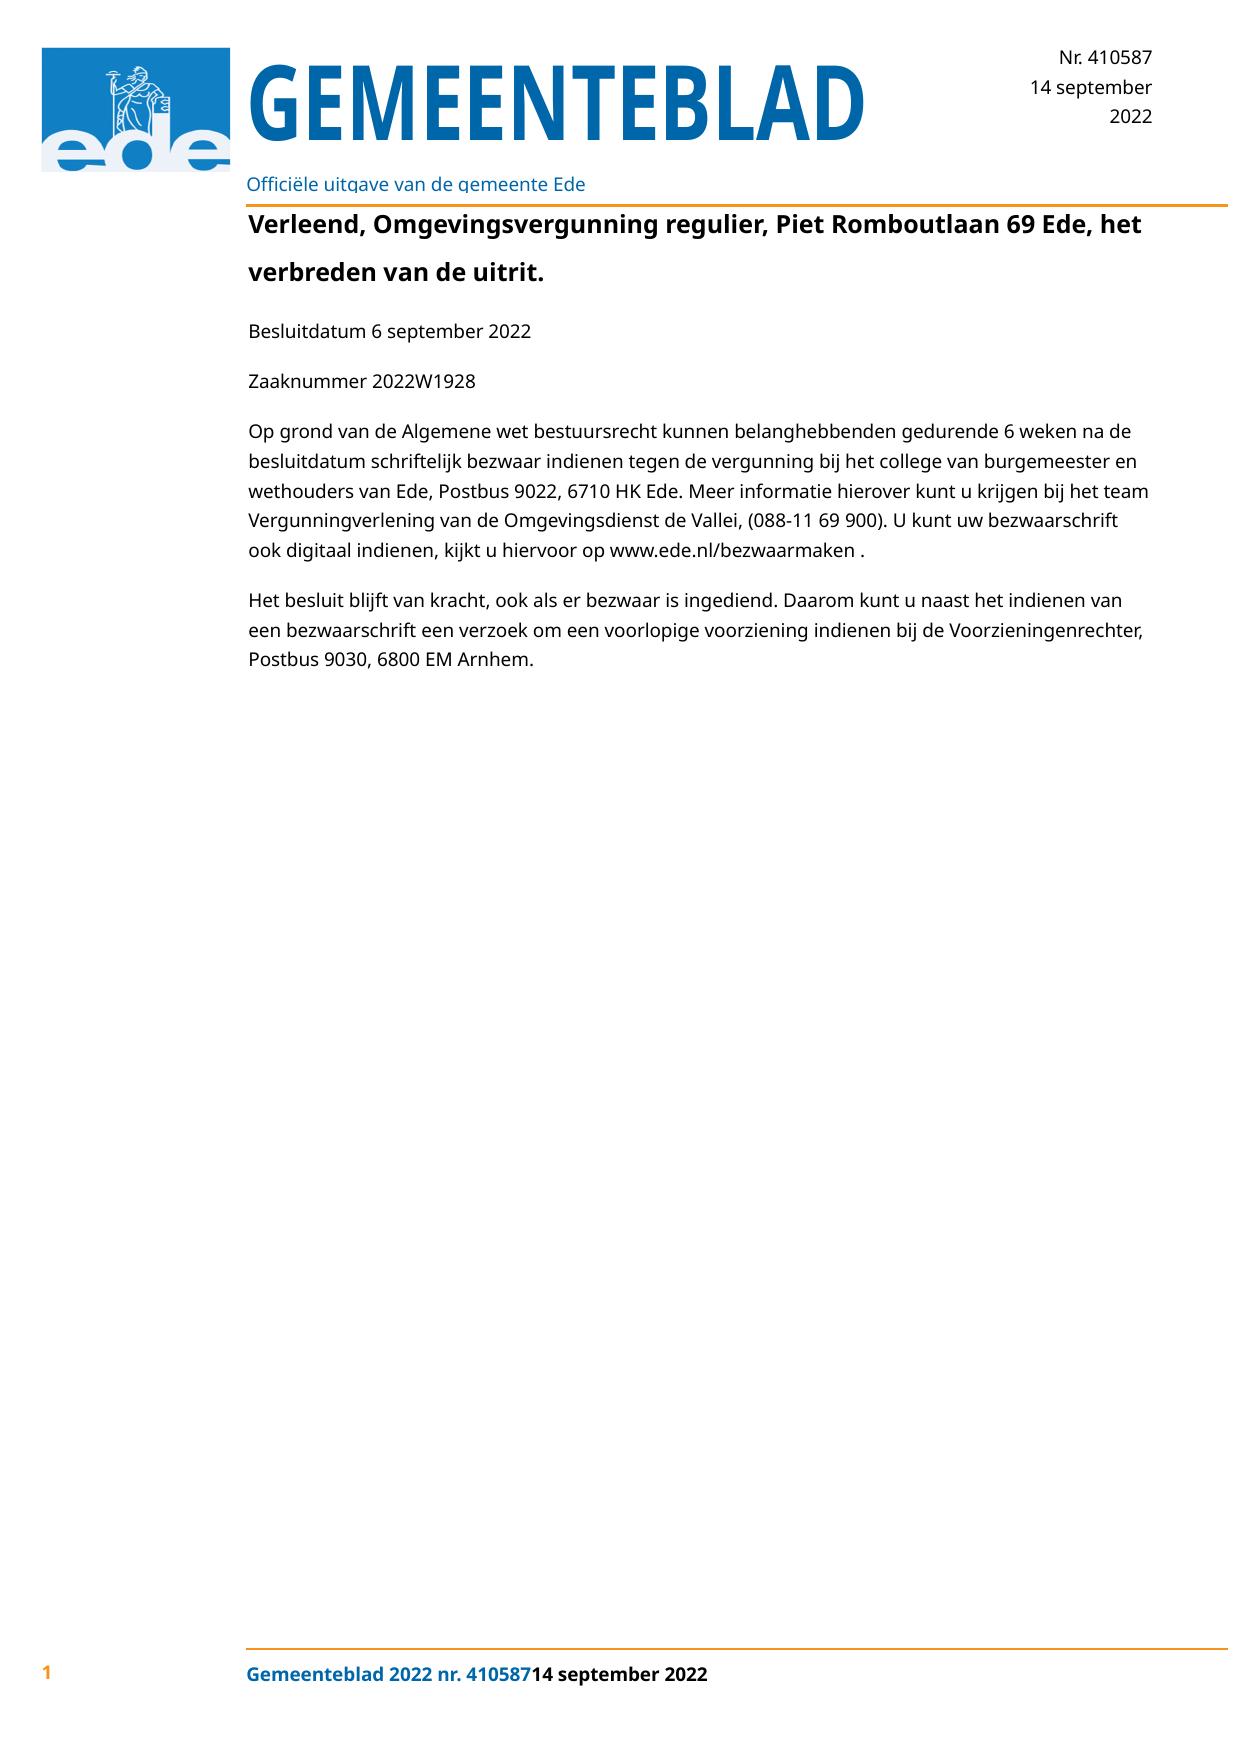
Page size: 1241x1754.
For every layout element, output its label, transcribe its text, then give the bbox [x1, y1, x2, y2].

text Zaaknummer 2022W1928 [248, 368, 1152, 394]
text Op grond van de Algemene wet bestuursrecht kunnen belanghebbenden gedurende 6 weken na de besluitdatum schriftelijk bezwaar indienen tegen de vergunning bij het college van burgemeester en wethouders van Ede, Postbus 9022, 6710 HK Ede. Meer informatie hierover kunt u krijgen bij het team Vergunningverlening van de Omgevingsdienst de Vallei, (088-11 69 900). U kunt uw bezwaarschrift ook digitaal indienen, kijkt u hiervoor op www.ede.nl/bezwaarmaken . [248, 419, 1152, 563]
picture [41, 47, 231, 172]
text Het besluit blijft van kracht, ook als er bezwaar is ingediend. Daarom kunt u naast het indienen van een bezwaarschrift een verzoek om een voorlopige voorziening indienen bij de Voorzieningenrechter, Postbus 9030, 6800 EM Arnhem. [248, 587, 1152, 672]
text Besluitdatum 6 september 2022 [248, 318, 1152, 344]
text Verleend, Omgevingsvergunning regulier, Piet Romboutlaan 69 Ede, het verbreden van de uitrit. [248, 207, 1152, 288]
